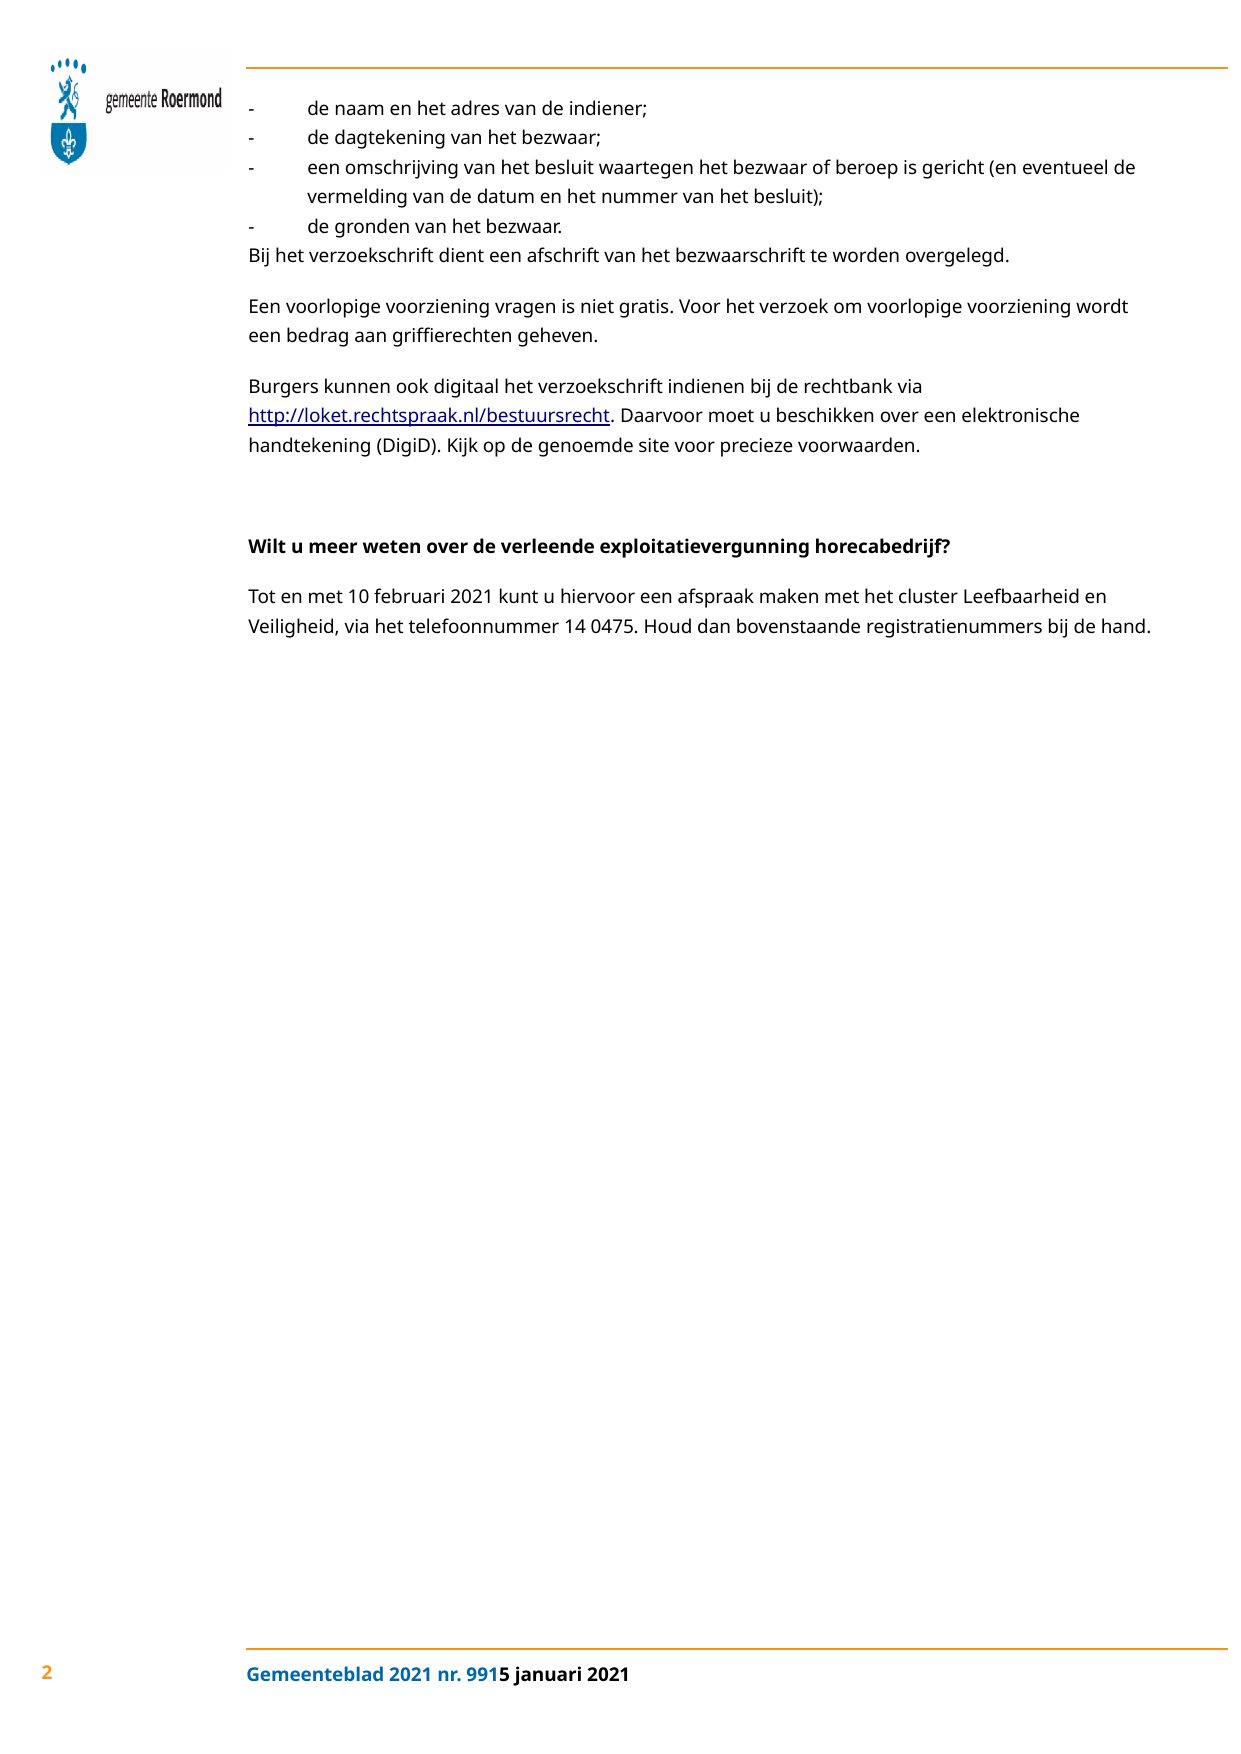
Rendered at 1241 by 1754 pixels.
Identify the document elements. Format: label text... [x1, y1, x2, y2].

text Burgers kunnen ook digitaal het verzoekschrift indienen bij de rechtbank via http://loket.rechtspraak.nl/bestuursrecht. Daarvoor moet u beschikken over een elektronische handtekening (DigiD). Kijk op de genoemde site voor precieze voorwaarden. [248, 373, 1152, 458]
list een omschrijving van het besluit waartegen het bezwaar of beroep is gericht (en eventueel de vermelding van de datum en het nummer van het besluit); [248, 154, 1152, 209]
text Wilt u meer weten over de verleende exploitatievergunning horecabedrijf? [248, 533, 1152, 559]
list de naam en het adres van de indiener; [248, 95, 1152, 121]
text Tot en met 10 februari 2021 kunt u hiervoor een afspraak maken met het cluster Leefbaarheid en Veiligheid, via het telefoonnummer 14 0475. Houd dan bovenstaande registratienummers bij de hand. [248, 583, 1152, 639]
list de dagtekening van het bezwaar; [248, 124, 1152, 150]
list de gronden van het bezwaar. [248, 213, 1152, 239]
picture [41, 47, 231, 172]
text Bij het verzoekschrift dient een afschrift van het bezwaarschrift te worden overgelegd. [248, 243, 1152, 268]
text Een voorlopige voorziening vragen is niet gratis. Voor het verzoek om voorlopige voorziening wordt een bedrag aan griffierechten geheven. [248, 293, 1152, 348]
